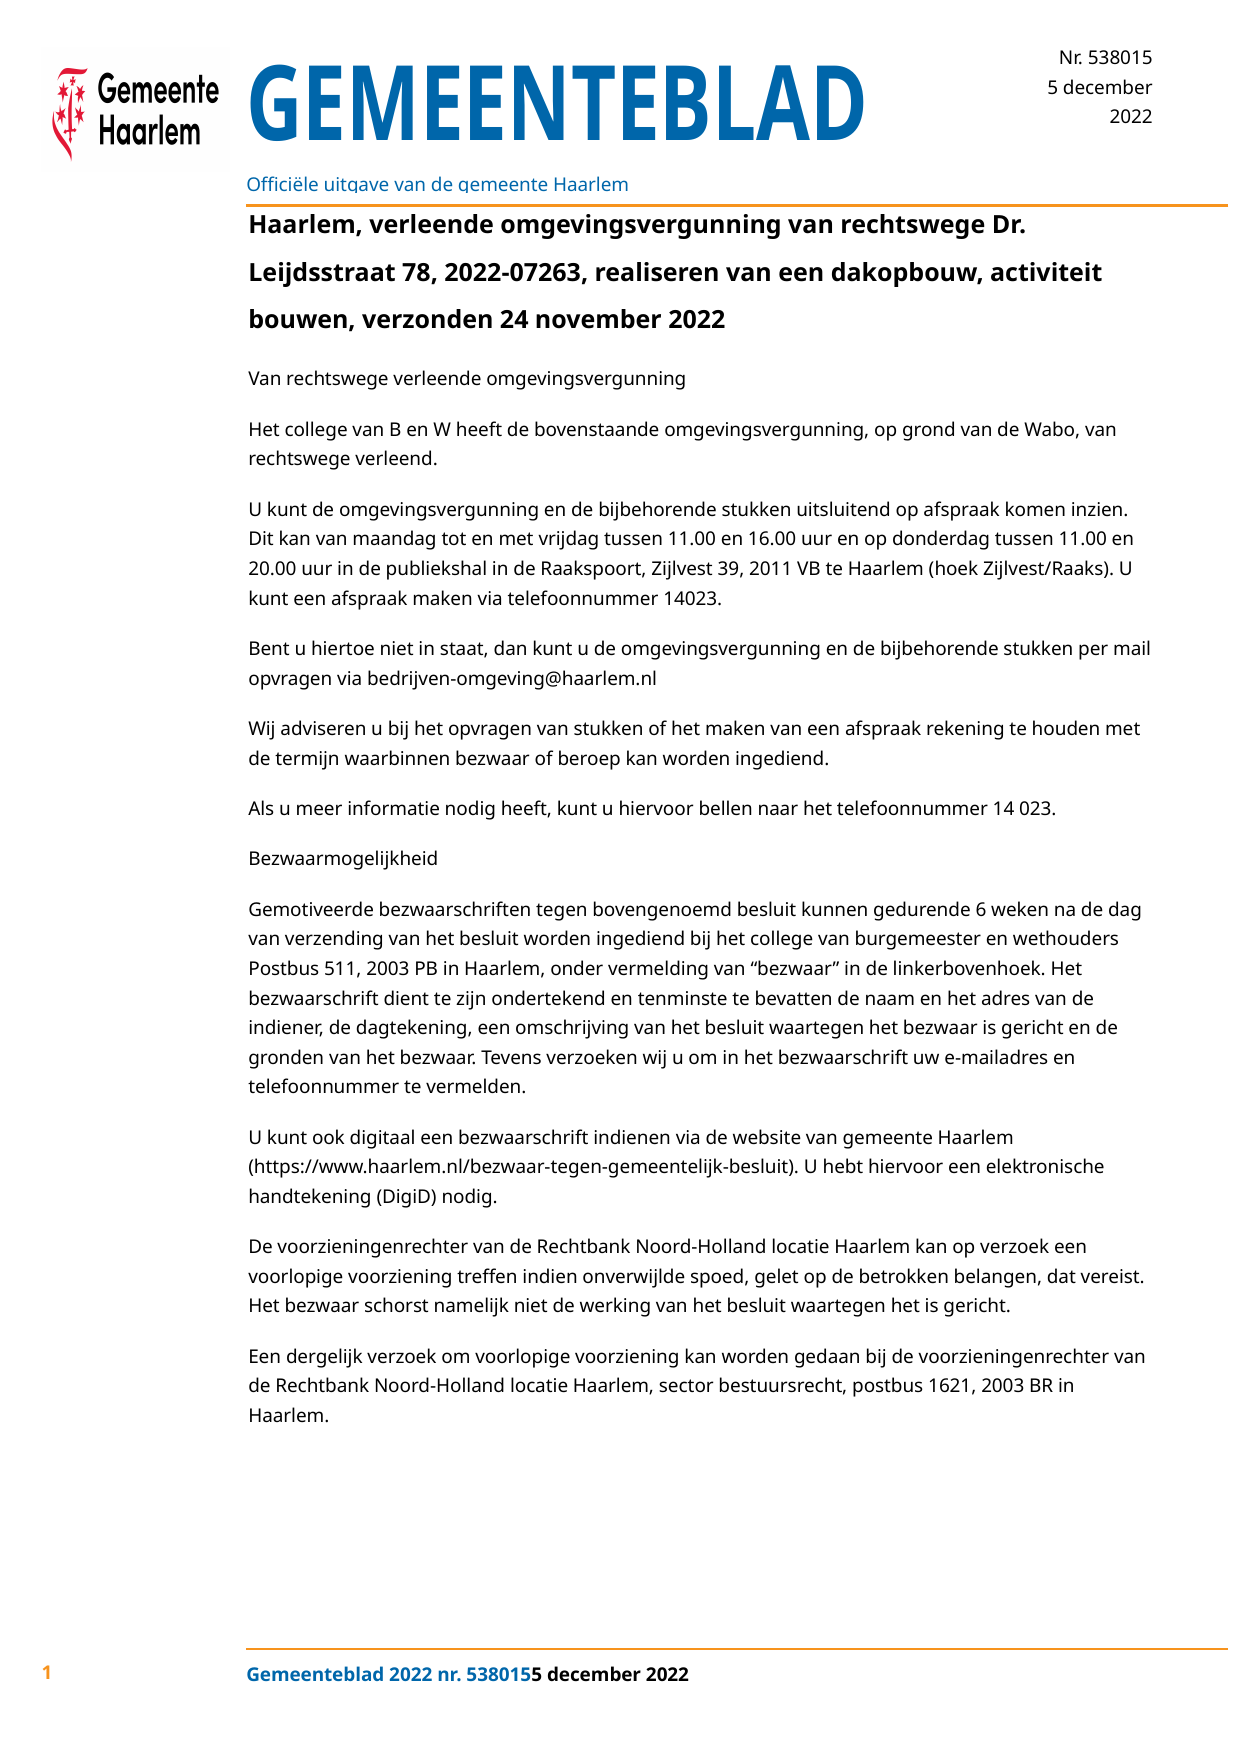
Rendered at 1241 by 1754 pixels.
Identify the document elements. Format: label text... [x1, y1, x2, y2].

text Wij adviseren u bij het opvragen van stukken of het maken van een afspraak rekening te houden met de termijn waarbinnen bezwaar of beroep kan worden ingediend. [248, 715, 1152, 770]
text Gemotiveerde bezwaarschriften tegen bovengenoemd besluit kunnen gedurende 6 weken na de dag van verzending van het besluit worden ingediend bij het college van burgemeester en wethouders Postbus 511, 2003 PB in Haarlem, onder vermelding van “bezwaar” in de linkerbovenhoek. Het bezwaarschrift dient te zijn ondertekend en tenminste te bevatten de naam en het adres van de indiener, de dagtekening, een omschrijving van het besluit waartegen het bezwaar is gericht en de gronden van het bezwaar. Tevens verzoeken wij u om in het bezwaarschrift uw e-mailadres en telefoonnummer te vermelden. [248, 896, 1152, 1099]
text Haarlem, verleende omgevingsvergunning van rechtswege Dr. Leijdsstraat 78, 2022-07263, realiseren van een dakopbouw, activiteit bouwen, verzonden 24 november 2022 [248, 207, 1152, 336]
picture [41, 47, 231, 172]
text Bent u hiertoe niet in staat, dan kunt u de omgevingsvergunning en de bijbehorende stukken per mail opvragen via bedrijven-omgeving@haarlem.nl [248, 635, 1152, 690]
text De voorzieningenrechter van de Rechtbank Noord-Holland locatie Haarlem kan op verzoek een voorlopige voorziening treffen indien onverwijlde spoed, gelet op de betrokken belangen, dat vereist. Het bezwaar schorst namelijk niet de werking van het besluit waartegen het is gericht. [248, 1233, 1152, 1318]
text U kunt de omgevingsvergunning en de bijbehorende stukken uitsluitend op afspraak komen inzien. Dit kan van maandag tot en met vrijdag tussen 11.00 en 16.00 uur en op donderdag tussen 11.00 en 20.00 uur in de publiekshal in de Raakspoort, Zijlvest 39, 2011 VB te Haarlem (hoek Zijlvest/Raaks). U kunt een afspraak maken via telefoonnummer 14023. [248, 496, 1152, 610]
text Als u meer informatie nodig heeft, kunt u hiervoor bellen naar het telefoonnummer 14 023. [248, 795, 1152, 821]
text Een dergelijk verzoek om voorlopige voorziening kan worden gedaan bij de voorzieningenrechter van de Rechtbank Noord-Holland locatie Haarlem, sector bestuursrecht, postbus 1621, 2003 BR in Haarlem. [248, 1343, 1152, 1428]
text Van rechtswege verleende omgevingsvergunning [248, 366, 1152, 391]
text Het college van B en W heeft de bovenstaande omgevingsvergunning, op grond van de Wabo, van rechtswege verleend. [248, 416, 1152, 471]
text Bezwaarmogelijkheid [248, 846, 1152, 871]
text U kunt ook digitaal een bezwaarschrift indienen via de website van gemeente Haarlem (https://www.haarlem.nl/bezwaar-tegen-gemeentelijk-besluit). U hebt hiervoor een elektronische handtekening (DigiD) nodig. [248, 1124, 1152, 1209]
